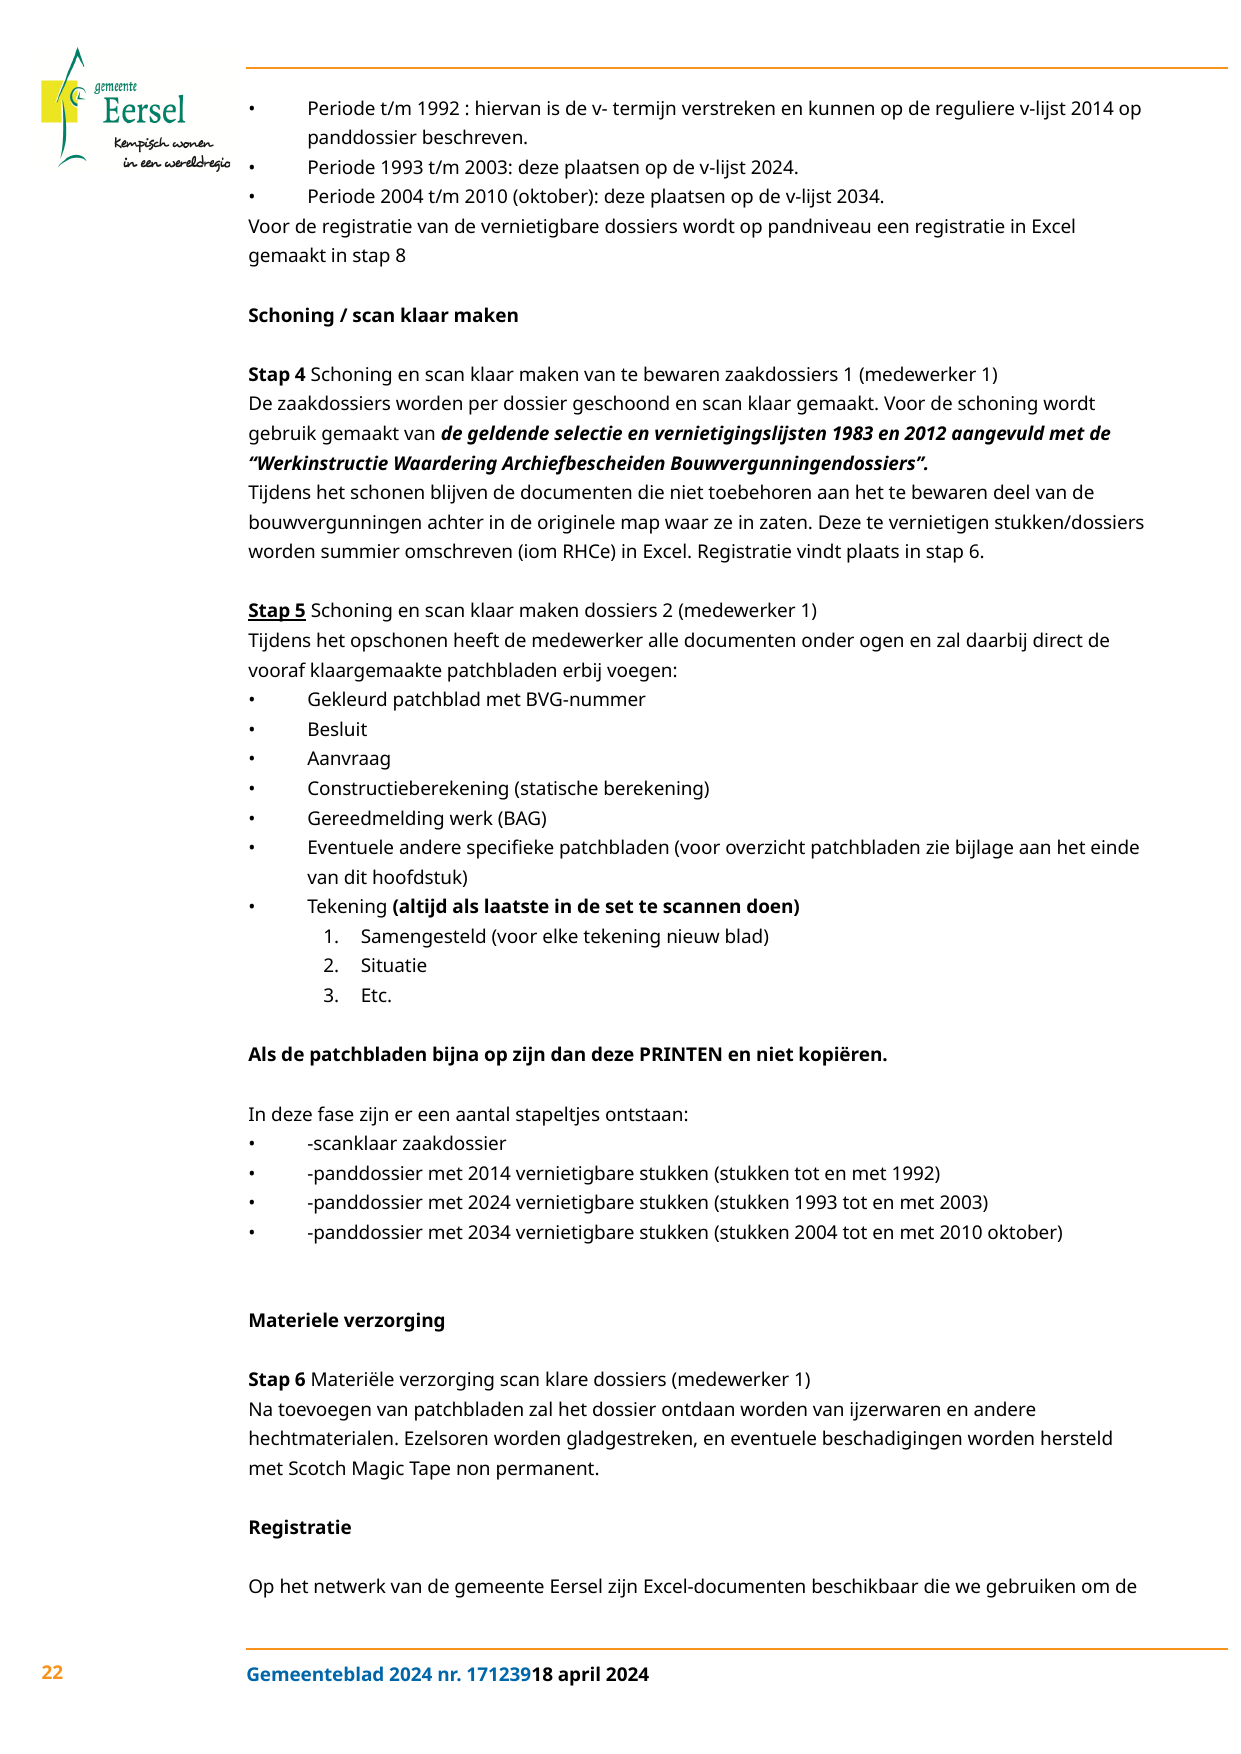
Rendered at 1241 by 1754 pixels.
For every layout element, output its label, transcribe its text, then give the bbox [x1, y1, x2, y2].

text Stap 4 Schoning en scan klaar maken van te bewaren zaakdossiers 1 (medewerker 1) [248, 361, 1152, 387]
list Aanvraag [248, 746, 1152, 771]
table_header In deze fase zijn er een aantal stapeltjes ontstaan: -scanklaar zaakdossier -panddossier met 2014 vernietigbare stukken (stukken tot en met 1992) -panddossier met 2024 vernietigbare stukken (stukken 1993 tot en met 2003) -panddossier met 2034 vernietigbare stukken (stukken 2004 tot en met 2010 oktober) [248, 1101, 1152, 1245]
text Voor de registratie van de vernietigbare dossiers wordt op pandniveau een registratie in Excel gemaakt in stap 8 [248, 213, 1152, 268]
text Stap 5 Schoning en scan klaar maken dossiers 2 (medewerker 1) [248, 598, 1152, 623]
list Periode t/m 1992 : hiervan is de v- termijn verstreken en kunnen op de reguliere v-lijst 2014 op panddossier beschreven. [248, 95, 1152, 150]
text Als de patchbladen bijna op zijn dan deze PRINTEN en niet kopiëren. [248, 1041, 1152, 1067]
text Tijdens het opschonen heeft de medewerker alle documenten onder ogen en zal daarbij direct de vooraf klaargemaakte patchbladen erbij voegen: [248, 627, 1152, 683]
list Etc. [323, 982, 1152, 1008]
text Materiele verzorging [248, 1307, 1152, 1333]
text Stap 6 Materiële verzorging scan klare dossiers (medewerker 1) [248, 1366, 1152, 1392]
list Besluit [248, 716, 1152, 742]
list Samengesteld (voor elke tekening nieuw blad) [323, 923, 1152, 949]
list Periode 2004 t/m 2010 (oktober): deze plaatsen op de v-lijst 2034. [248, 183, 1152, 209]
picture [41, 47, 231, 172]
text Registratie [248, 1514, 1152, 1540]
text Op het netwerk van de gemeente Eersel zijn Excel-documenten beschikbaar die we gebruiken om de [248, 1573, 1152, 1599]
list Periode 1993 t/m 2003: deze plaatsen op de v-lijst 2024. [248, 154, 1152, 180]
text De zaakdossiers worden per dossier geschoond en scan klaar gemaakt. Voor de schoning wordt gebruik gemaakt van de geldende selectie en vernietigingslijsten 1983 en 2012 aangevuld met de “Werkinstructie Waardering Archiefbescheiden Bouwvergunningendossiers”. [248, 391, 1152, 476]
list Situatie [323, 953, 1152, 978]
list Gekleurd patchblad met BVG-nummer [248, 686, 1152, 712]
text Na toevoegen van patchbladen zal het dossier ontdaan worden van ijzerwaren en andere hechtmaterialen. Ezelsoren worden gladgestreken, en eventuele beschadigingen worden hersteld met Scotch Magic Tape non permanent. [248, 1396, 1152, 1481]
list Eventuele andere specifieke patchbladen (voor overzicht patchbladen zie bijlage aan het einde van dit hoofdstuk) [248, 834, 1152, 890]
list Gereedmelding werk (BAG) [248, 805, 1152, 831]
list Constructieberekening (statische berekening) [248, 775, 1152, 801]
text Schoning / scan klaar maken [248, 302, 1152, 328]
text Tijdens het schonen blijven de documenten die niet toebehoren aan het te bewaren deel van de bouwvergunningen achter in de originele map waar ze in zaten. Deze te vernietigen stukken/dossiers worden summier omschreven (iom RHCe) in Excel. Registratie vindt plaats in stap 6. [248, 479, 1152, 564]
list Tekening (altijd als laatste in de set te scannen doen) [248, 893, 1152, 919]
